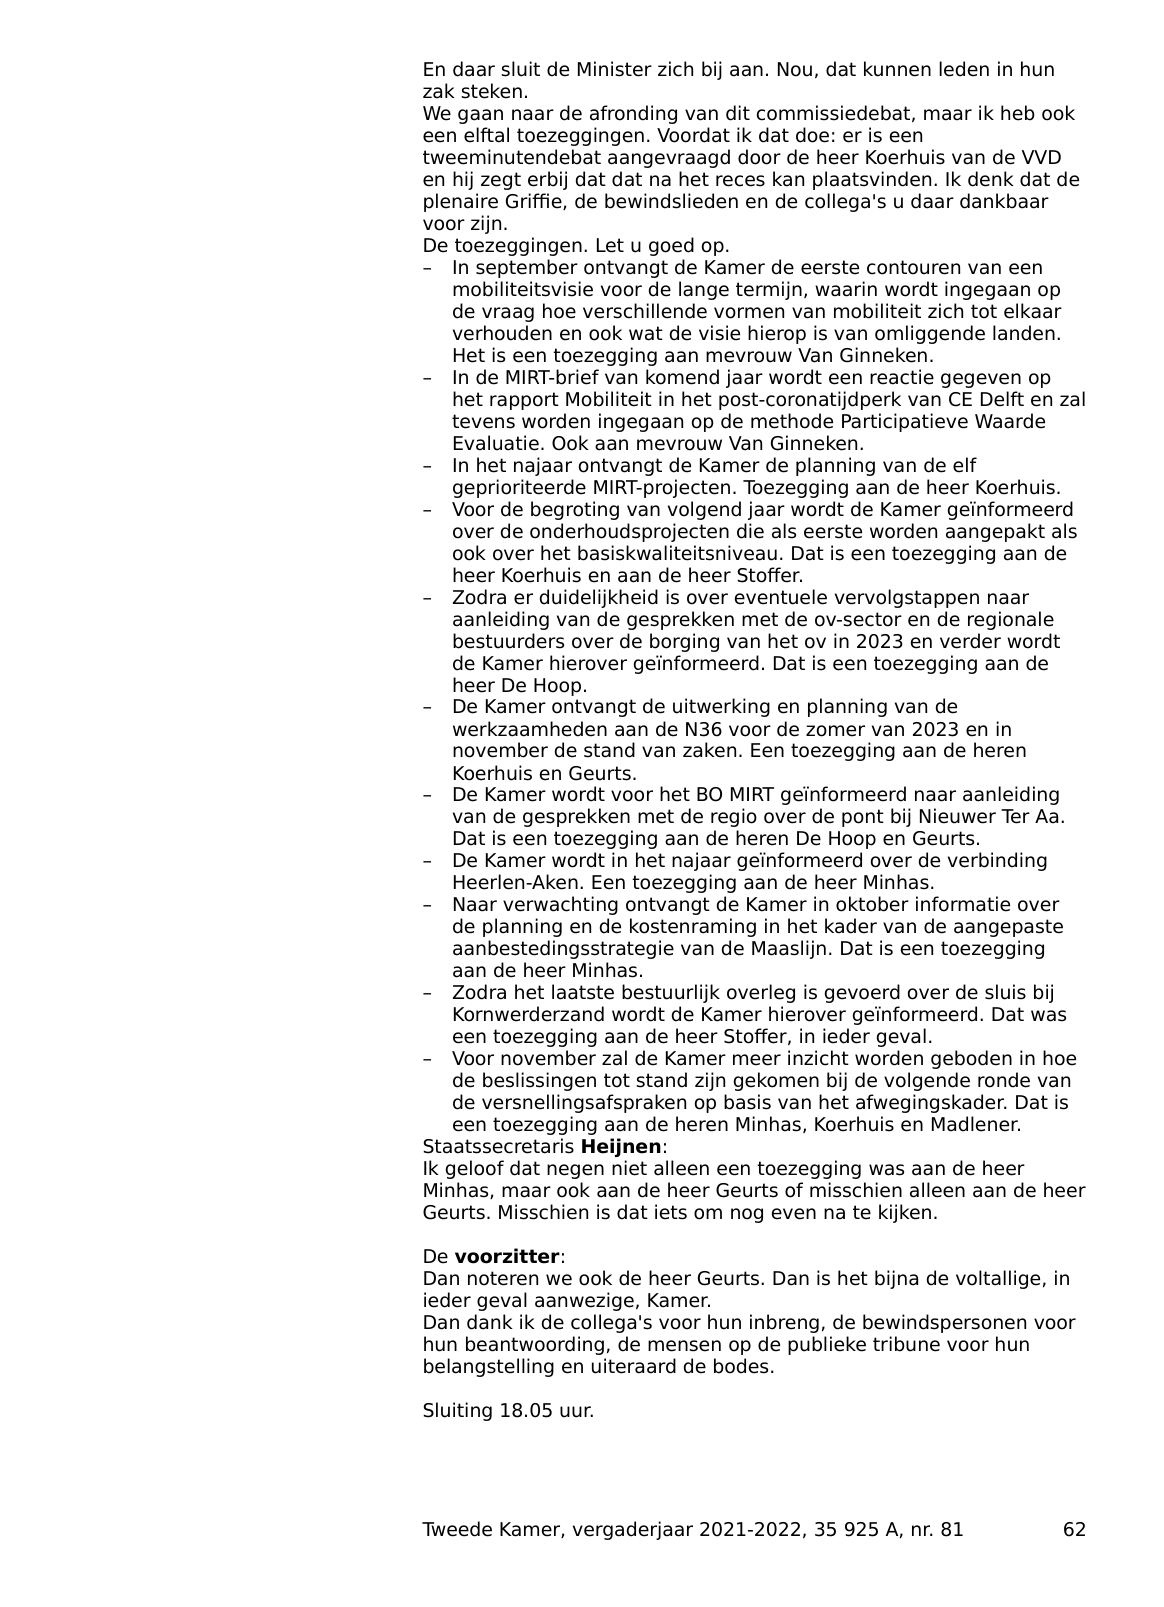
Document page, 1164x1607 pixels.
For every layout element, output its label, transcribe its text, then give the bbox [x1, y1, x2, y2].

text – In september ontvangt de Kamer de eerste contouren van een mobiliteitsvisie voor de lange termijn, waarin wordt ingegaan op de vraag hoe verschillende vormen van mobiliteit zich tot elkaar verhouden en ook wat de visie hierop is van omliggende landen. Het is een toezegging aan mevrouw Van Ginneken. [422, 257, 1087, 367]
text Dan dank ik de collega's voor hun inbreng, de bewindspersonen voor hun beantwoording, de mensen op de publieke tribune voor hun belangstelling en uiteraard de bodes. [422, 1312, 1087, 1378]
text Ik geloof dat negen niet alleen een toezegging was aan de heer Minhas, maar ook aan de heer Geurts of misschien alleen aan de heer Geurts. Misschien is dat iets om nog even na te kijken. [422, 1158, 1087, 1224]
text – In het najaar ontvangt de Kamer de planning van de elf geprioriteerde MIRT-projecten. Toezegging aan de heer Koerhuis. [422, 455, 1087, 499]
text De toezeggingen. Let u goed op. [422, 235, 1087, 257]
text – De Kamer wordt in het najaar geïnformeerd over de verbinding Heerlen-Aken. Een toezegging aan de heer Minhas. [422, 850, 1087, 894]
text Sluiting 18.05 uur. [422, 1400, 1087, 1422]
text – Voor de begroting van volgend jaar wordt de Kamer geïnformeerd over de onderhoudsprojecten die als eerste worden aangepakt als ook over het basiskwaliteitsniveau. Dat is een toezegging aan de heer Koerhuis en aan de heer Stoffer. [422, 499, 1087, 587]
text – Voor november zal de Kamer meer inzicht worden geboden in hoe de beslissingen tot stand zijn gekomen bij de volgende ronde van de versnellingsafspraken op basis van het afwegingskader. Dat is een toezegging aan de heren Minhas, Koerhuis en Madlener. [422, 1048, 1087, 1136]
text – In de MIRT-brief van komend jaar wordt een reactie gegeven op het rapport Mobiliteit in het post-coronatijdperk van CE Delft en zal tevens worden ingegaan op de methode Participatieve Waarde Evaluatie. Ook aan mevrouw Van Ginneken. [422, 367, 1087, 455]
text De voorzitter: [422, 1246, 1087, 1268]
text – Naar verwachting ontvangt de Kamer in oktober informatie over de planning en de kostenraming in het kader van de aangepaste aanbestedingsstrategie van de Maaslijn. Dat is een toezegging aan de heer Minhas. [422, 894, 1087, 982]
text – Zodra er duidelijkheid is over eventuele vervolgstappen naar aanleiding van de gesprekken met de ov-sector en de regionale bestuurders over de borging van het ov in 2023 en verder wordt de Kamer hierover geïnformeerd. Dat is een toezegging aan de heer De Hoop. [422, 587, 1087, 696]
text – Zodra het laatste bestuurlijk overleg is gevoerd over de sluis bij Kornwerderzand wordt de Kamer hierover geïnformeerd. Dat was een toezegging aan de heer Stoffer, in ieder geval. [422, 982, 1087, 1048]
text – De Kamer ontvangt de uitwerking en planning van de werkzaamheden aan de N36 voor de zomer van 2023 en in november de stand van zaken. Een toezegging aan de heren Koerhuis en Geurts. [422, 696, 1087, 784]
text Staatssecretaris Heijnen: [422, 1136, 1087, 1158]
text En daar sluit de Minister zich bij aan. Nou, dat kunnen leden in hun zak steken. [422, 59, 1087, 103]
text We gaan naar de afronding van dit commissiedebat, maar ik heb ook een elftal toezeggingen. Voordat ik dat doe: er is een tweeminutendebat aangevraagd door de heer Koerhuis van de VVD en hij zegt erbij dat dat na het reces kan plaatsvinden. Ik denk dat de plenaire Griffie, de bewindslieden en de collega's u daar dankbaar voor zijn. [422, 103, 1087, 235]
text – De Kamer wordt voor het BO MIRT geïnformeerd naar aanleiding van de gesprekken met de regio over de pont bij Nieuwer Ter Aa. Dat is een toezegging aan de heren De Hoop en Geurts. [422, 784, 1087, 850]
text Dan noteren we ook de heer Geurts. Dan is het bijna de voltallige, in ieder geval aanwezige, Kamer. [422, 1268, 1087, 1312]
